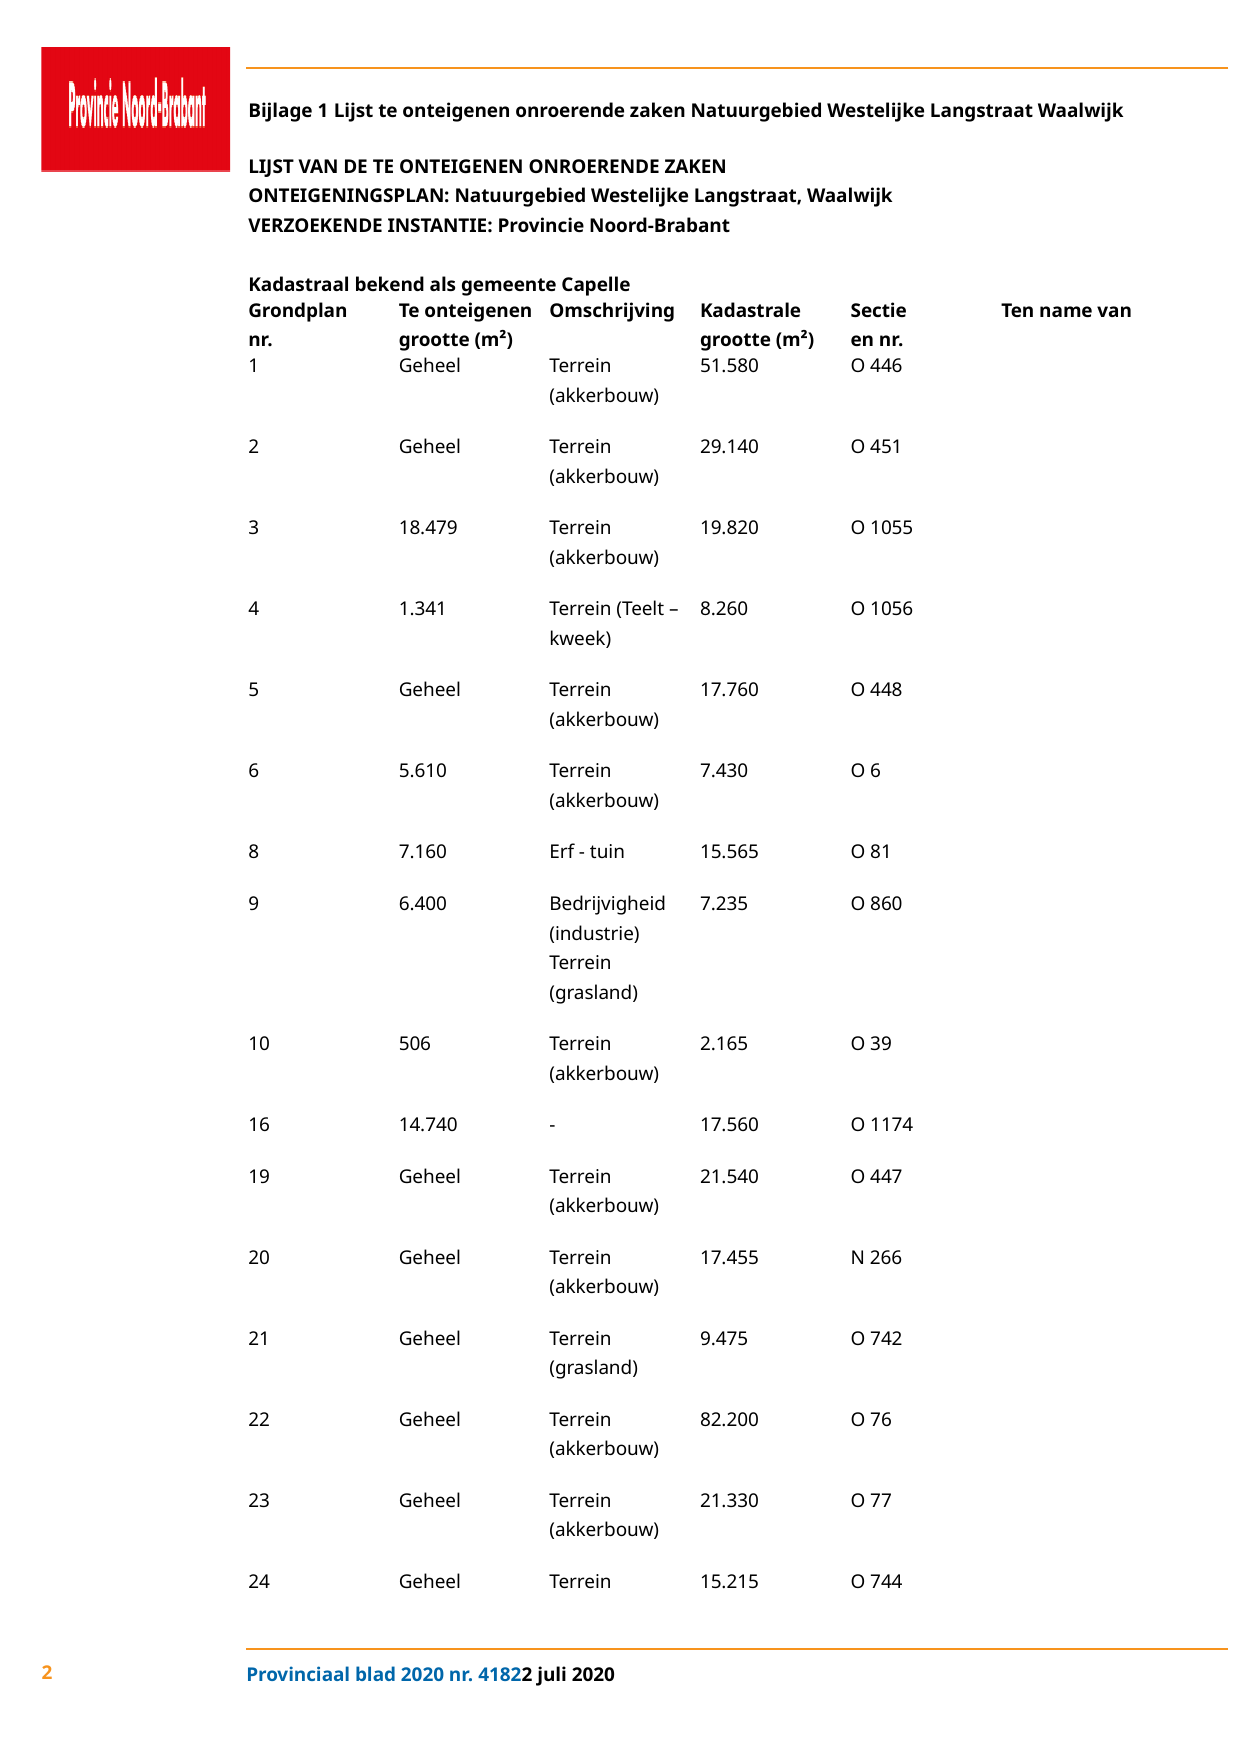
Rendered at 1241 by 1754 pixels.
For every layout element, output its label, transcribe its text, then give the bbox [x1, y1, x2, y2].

table_cell [1001, 732, 1152, 758]
table_cell Geheel [399, 353, 549, 408]
table_cell Terrein (akkerbouw) [549, 677, 700, 732]
table_cell [1001, 864, 1152, 890]
table_cell 29.140 [700, 434, 850, 489]
table_cell [248, 1542, 398, 1568]
table_cell [700, 408, 850, 433]
table_cell [850, 1542, 1001, 1568]
table_cell [1001, 1299, 1152, 1325]
table_cell [1001, 1568, 1152, 1594]
table_cell Geheel [399, 1568, 549, 1594]
table_cell [700, 864, 850, 890]
table_cell O 1174 [850, 1111, 1001, 1137]
table_cell Sectie en nr. [850, 297, 1001, 352]
table_cell 8 [248, 839, 398, 864]
table_cell [700, 1086, 850, 1111]
table_cell 1 [248, 353, 398, 408]
table_cell [399, 408, 549, 433]
table_cell Geheel [399, 1244, 549, 1299]
table_cell Geheel [399, 1406, 549, 1461]
table_cell [549, 813, 700, 839]
table_cell Kadastrale grootte (m²) [700, 297, 850, 352]
table_cell 17.560 [700, 1111, 850, 1137]
table_cell O 742 [850, 1325, 1001, 1380]
table_cell 14.740 [399, 1111, 549, 1137]
table_cell [1001, 677, 1152, 732]
table_cell 6 [248, 758, 398, 813]
table_cell 22 [248, 1406, 398, 1461]
table_cell Geheel [399, 1163, 549, 1218]
table_cell [850, 1218, 1001, 1244]
table_cell [1001, 489, 1152, 514]
table_cell 19.820 [700, 515, 850, 570]
table_cell [1001, 651, 1152, 677]
table_cell 17.760 [700, 677, 850, 732]
table_cell 3 [248, 515, 398, 570]
table_cell [549, 1461, 700, 1487]
table_cell [248, 1299, 398, 1325]
table_cell 4 [248, 596, 398, 651]
table_cell [399, 813, 549, 839]
table_cell Terrein (akkerbouw) [549, 515, 700, 570]
table_cell 8.260 [700, 596, 850, 651]
table_cell Omschrijving [549, 297, 700, 352]
table_cell Terrein (akkerbouw) [549, 434, 700, 489]
table_cell Terrein (akkerbouw) [549, 1163, 700, 1218]
table_cell [1001, 1325, 1152, 1380]
table_cell 21 [248, 1325, 398, 1380]
table_cell [248, 1137, 398, 1163]
table_cell 9 [248, 890, 398, 1004]
table_cell [850, 1005, 1001, 1030]
table_cell [1001, 813, 1152, 839]
table_cell [248, 1461, 398, 1487]
table_cell [399, 1005, 549, 1030]
table_cell - [549, 1111, 700, 1137]
table_cell [1001, 596, 1152, 651]
table_cell [700, 813, 850, 839]
table_cell [549, 1299, 700, 1325]
table_cell [248, 1218, 398, 1244]
table_cell 18.479 [399, 515, 549, 570]
table_cell [850, 813, 1001, 839]
table_cell [248, 732, 398, 758]
table_cell [399, 1542, 549, 1568]
table_cell [1001, 515, 1152, 570]
table_cell Terrein (akkerbouw) [549, 1030, 700, 1086]
table_cell [248, 408, 398, 433]
table_cell [1001, 1380, 1152, 1406]
table_cell 2.165 [700, 1030, 850, 1086]
table_cell Terrein (Teelt – kweek) [549, 596, 700, 651]
table_cell [1001, 1406, 1152, 1461]
table_cell [850, 1137, 1001, 1163]
table_cell O 6 [850, 758, 1001, 813]
table_cell Te onteigenen grootte (m²) [399, 297, 549, 352]
table_cell O 77 [850, 1487, 1001, 1542]
table_cell O 744 [850, 1568, 1001, 1594]
table_cell 51.580 [700, 353, 850, 408]
table_cell 21.330 [700, 1487, 850, 1542]
table_cell [700, 651, 850, 677]
table_cell 17.455 [700, 1244, 850, 1299]
table_cell [1001, 1086, 1152, 1111]
table_cell O 447 [850, 1163, 1001, 1218]
table_cell [549, 732, 700, 758]
table_cell [399, 1380, 549, 1406]
table_cell [850, 651, 1001, 677]
table_cell 24 [248, 1568, 398, 1594]
table_cell Ten name van [1001, 297, 1152, 352]
table_cell Terrein (grasland) [549, 1325, 700, 1380]
table_cell Geheel [399, 1487, 549, 1542]
table_cell [1001, 1487, 1152, 1542]
table_cell [399, 1299, 549, 1325]
table_cell [549, 1086, 700, 1111]
table_cell [700, 1542, 850, 1568]
table_cell [248, 813, 398, 839]
table_cell [248, 864, 398, 890]
table_cell [850, 732, 1001, 758]
table_cell [1001, 1218, 1152, 1244]
text Bijlage 1 Lijst te onteigenen onroerende zaken Natuurgebied Westelijke Langstraat Waalwijk [248, 95, 1152, 123]
table_cell [1001, 1244, 1152, 1299]
table_cell [549, 1137, 700, 1163]
table_cell [248, 570, 398, 596]
table_cell O 1055 [850, 515, 1001, 570]
table_cell Terrein [549, 1568, 700, 1594]
table_cell O 446 [850, 353, 1001, 408]
table_cell 2 [248, 434, 398, 489]
table_cell [399, 489, 549, 514]
table_cell [549, 1218, 700, 1244]
table_cell Bedrijvigheid (industrie) Terrein (grasland) [549, 890, 700, 1004]
text ONTEIGENINGSPLAN: Natuurgebied Westelijke Langstraat, Waalwijk [248, 182, 1152, 208]
table_cell 20 [248, 1244, 398, 1299]
table_cell 9.475 [700, 1325, 850, 1380]
text VERZOEKENDE INSTANTIE: Provincie Noord-Brabant [248, 212, 1152, 238]
table_cell 5.610 [399, 758, 549, 813]
table_cell [850, 570, 1001, 596]
picture [41, 47, 231, 172]
table_cell O 451 [850, 434, 1001, 489]
table_cell [700, 1218, 850, 1244]
table_cell [1001, 890, 1152, 1004]
table_cell [700, 1299, 850, 1325]
table_cell N 266 [850, 1244, 1001, 1299]
table_cell [248, 1086, 398, 1111]
table_cell [399, 1086, 549, 1111]
table_cell [549, 864, 700, 890]
table_cell [1001, 408, 1152, 433]
table_cell [850, 864, 1001, 890]
table_cell [700, 1380, 850, 1406]
table_cell [549, 408, 700, 433]
table_cell [1001, 839, 1152, 864]
table_cell [399, 651, 549, 677]
table_cell [850, 1380, 1001, 1406]
table_cell [700, 1137, 850, 1163]
table_cell 506 [399, 1030, 549, 1086]
table_cell [850, 1086, 1001, 1111]
table_cell [549, 1542, 700, 1568]
table_cell [549, 570, 700, 596]
table_cell [700, 489, 850, 514]
table_cell 6.400 [399, 890, 549, 1004]
table_cell 19 [248, 1163, 398, 1218]
table_cell Terrein (akkerbouw) [549, 1406, 700, 1461]
table_cell [1001, 1137, 1152, 1163]
table_cell 15.215 [700, 1568, 850, 1594]
table_cell [248, 1380, 398, 1406]
table_cell [700, 1005, 850, 1030]
table_cell [1001, 758, 1152, 813]
table_cell Terrein (akkerbouw) [549, 353, 700, 408]
table_cell [399, 1218, 549, 1244]
table_cell [549, 489, 700, 514]
table_cell [1001, 1030, 1152, 1086]
table_cell Grondplan nr. [248, 297, 398, 352]
table_cell [248, 1005, 398, 1030]
table_cell [549, 651, 700, 677]
table_cell 23 [248, 1487, 398, 1542]
table_cell 5 [248, 677, 398, 732]
table_cell 7.160 [399, 839, 549, 864]
table_cell [850, 489, 1001, 514]
table_cell [399, 1461, 549, 1487]
table_cell [700, 570, 850, 596]
table_cell [700, 1461, 850, 1487]
table_cell 7.235 [700, 890, 850, 1004]
table_cell [1001, 1163, 1152, 1218]
text LIJST VAN DE TE ONTEIGENEN ONROERENDE ZAKEN [248, 153, 1152, 179]
table_cell [399, 864, 549, 890]
table_cell 10 [248, 1030, 398, 1086]
table_cell Geheel [399, 677, 549, 732]
table_cell [1001, 570, 1152, 596]
table_cell [1001, 434, 1152, 489]
table_cell 7.430 [700, 758, 850, 813]
table_cell 21.540 [700, 1163, 850, 1218]
table_cell [1001, 1542, 1152, 1568]
table_cell [1001, 353, 1152, 408]
table_header Kadastraal bekend als gemeente Capelle [248, 271, 1152, 297]
table_cell [248, 489, 398, 514]
table_cell O 1056 [850, 596, 1001, 651]
table_cell [1001, 1461, 1152, 1487]
table_cell [1001, 1111, 1152, 1137]
table_cell [399, 570, 549, 596]
table_cell O 76 [850, 1406, 1001, 1461]
table_cell O 39 [850, 1030, 1001, 1086]
table_cell [549, 1005, 700, 1030]
table_cell Terrein (akkerbouw) [549, 758, 700, 813]
table_cell O 448 [850, 677, 1001, 732]
table_cell [549, 1380, 700, 1406]
table_cell O 860 [850, 890, 1001, 1004]
table_cell Erf - tuin [549, 839, 700, 864]
table_cell Geheel [399, 1325, 549, 1380]
table_cell [399, 732, 549, 758]
table_cell Geheel [399, 434, 549, 489]
table_cell [850, 1461, 1001, 1487]
table_cell 15.565 [700, 839, 850, 864]
table_cell [1001, 1005, 1152, 1030]
table_cell Terrein (akkerbouw) [549, 1487, 700, 1542]
table_cell [700, 732, 850, 758]
table_cell O 81 [850, 839, 1001, 864]
table_cell 1.341 [399, 596, 549, 651]
table_cell [850, 1299, 1001, 1325]
table_cell [248, 651, 398, 677]
table_cell [399, 1137, 549, 1163]
table_cell Terrein (akkerbouw) [549, 1244, 700, 1299]
table_cell 16 [248, 1111, 398, 1137]
table_cell [850, 408, 1001, 433]
table_cell 82.200 [700, 1406, 850, 1461]
